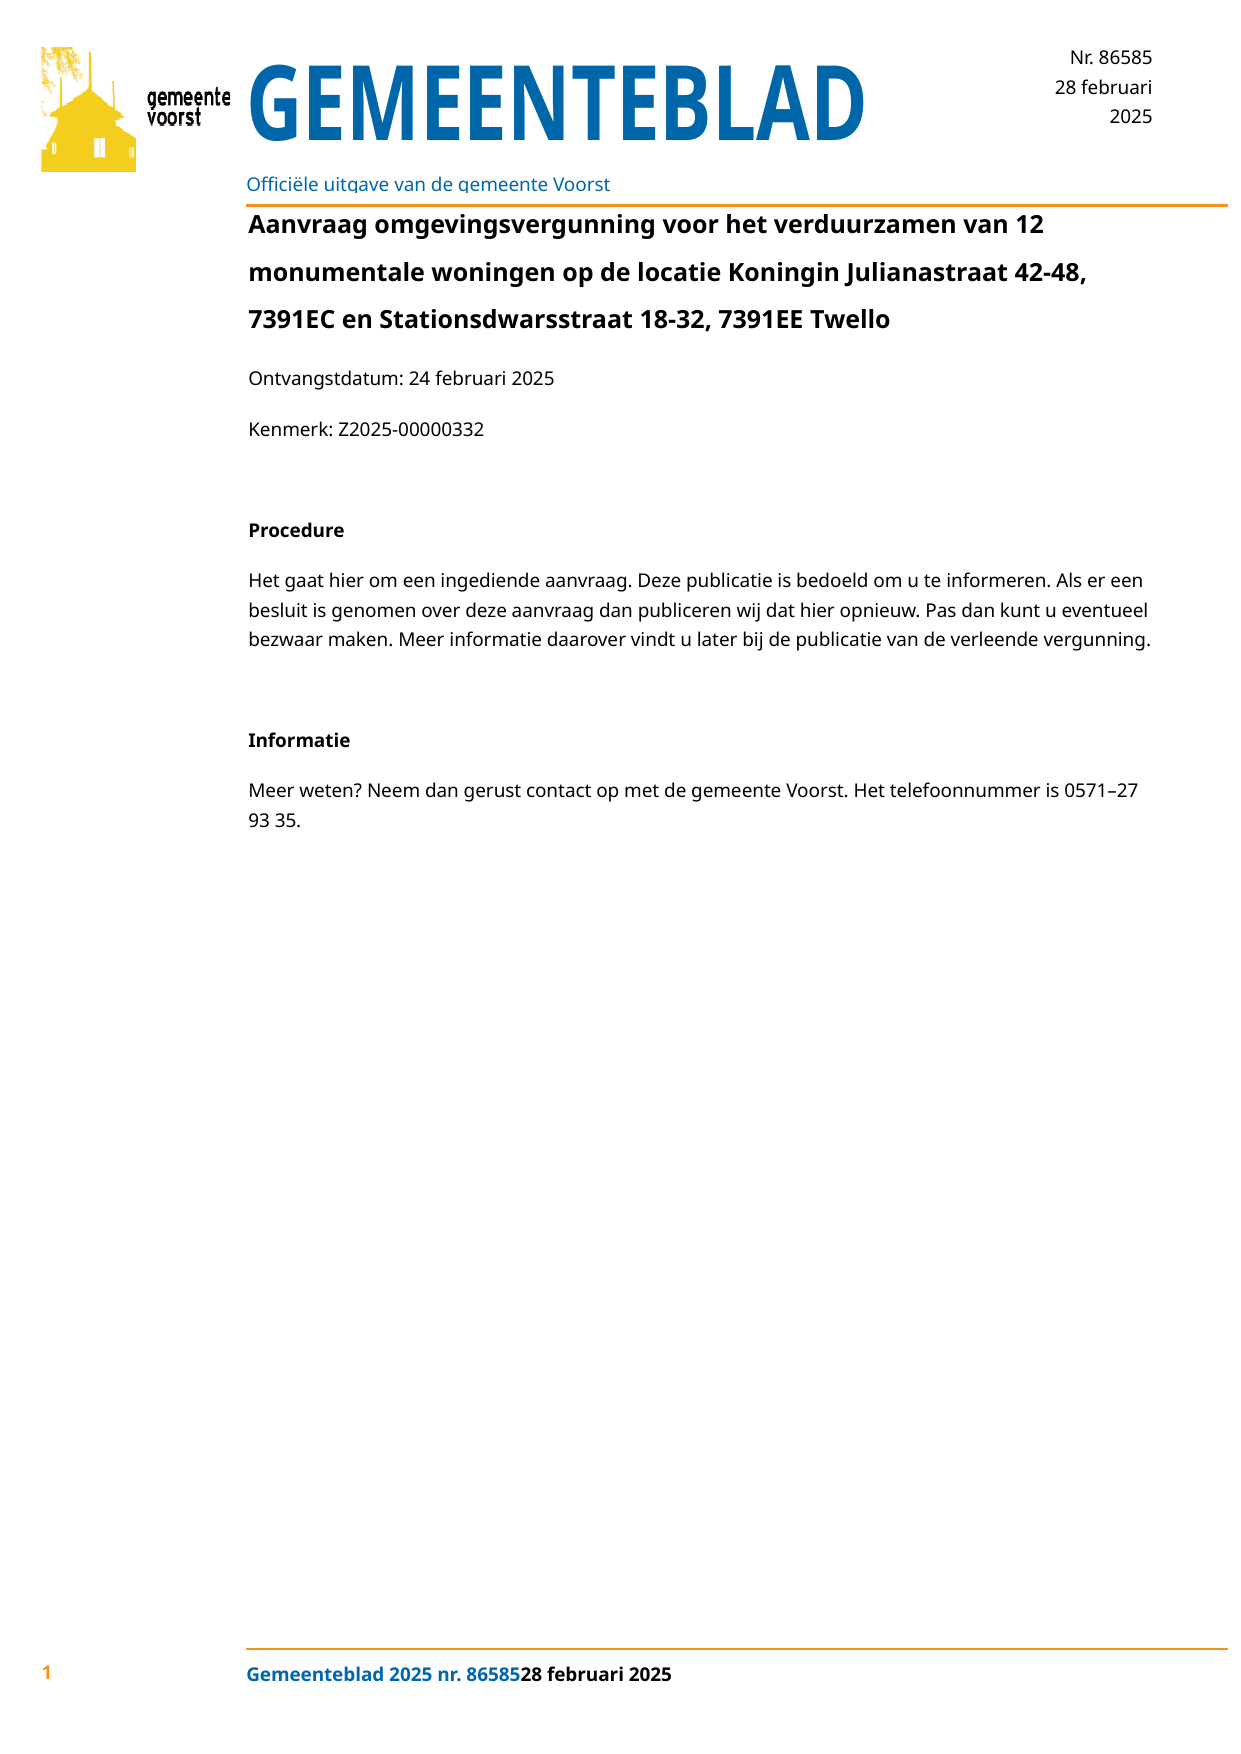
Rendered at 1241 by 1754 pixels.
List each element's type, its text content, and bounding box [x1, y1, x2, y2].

text Kenmerk: Z2025-00000332 [248, 416, 1152, 442]
picture [41, 47, 231, 172]
text Ontvangstdatum: 24 februari 2025 [248, 366, 1152, 391]
text Aanvraag omgevingsvergunning voor het verduurzamen van 12 monumentale woningen op de locatie Koningin Julianastraat 42-48, 7391EC en Stationsdwarsstraat 18-32, 7391EE Twello [248, 207, 1152, 336]
text Meer weten? Neem dan gerust contact op met de gemeente Voorst. Het telefoonnummer is 0571–27 93 35. [248, 778, 1152, 833]
text Informatie [248, 727, 1152, 753]
text Procedure [248, 517, 1152, 542]
text Het gaat hier om een ingediende aanvraag. Deze publicatie is bedoeld om u te informeren. Als er een besluit is genomen over deze aanvraag dan publiceren wij dat hier opnieuw. Pas dan kunt u eventueel bezwaar maken. Meer informatie daarover vindt u later bij de publicatie van de verleende vergunning. [248, 567, 1152, 652]
